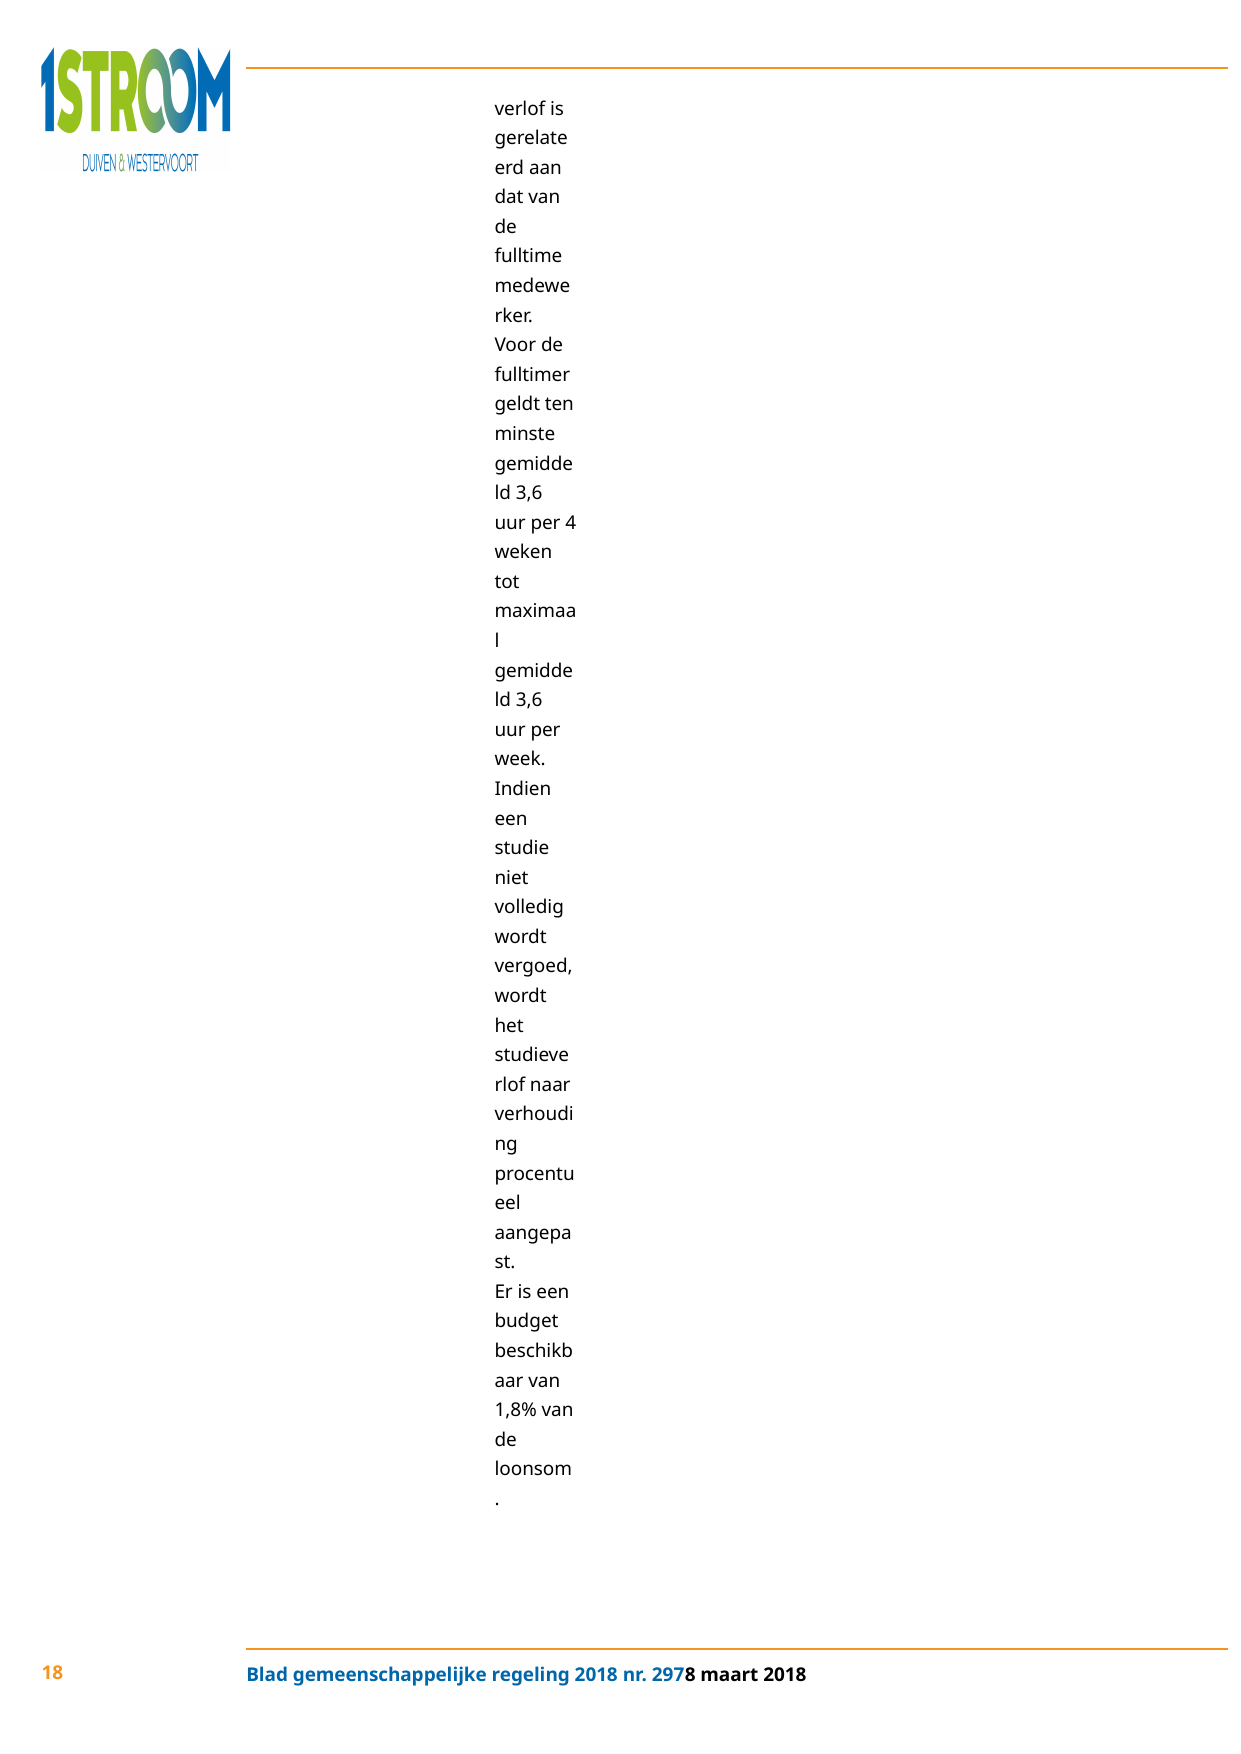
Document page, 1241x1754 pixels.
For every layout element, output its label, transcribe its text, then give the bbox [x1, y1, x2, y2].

table_cell verlof is gerelateerd aan dat van de fulltime medewerker. Voor de fulltimer geldt ten minste gemiddeld 3,6 uur per 4 weken tot maximaal gemiddeld 3,6 uur per week. Indien een studie niet volledig wordt vergoed, wordt het studieverlof naar verhouding procentueel aangepast. Er is een budget beschikbaar van 1,8% van de loonsom. [494, 95, 577, 1541]
table_cell [741, 95, 823, 1541]
table_cell [823, 95, 905, 1541]
table_cell [330, 95, 412, 1541]
table_cell [412, 95, 494, 1541]
picture [41, 47, 231, 172]
table_cell [248, 95, 330, 1541]
table_cell [659, 95, 741, 1541]
table_cell [577, 95, 659, 1541]
